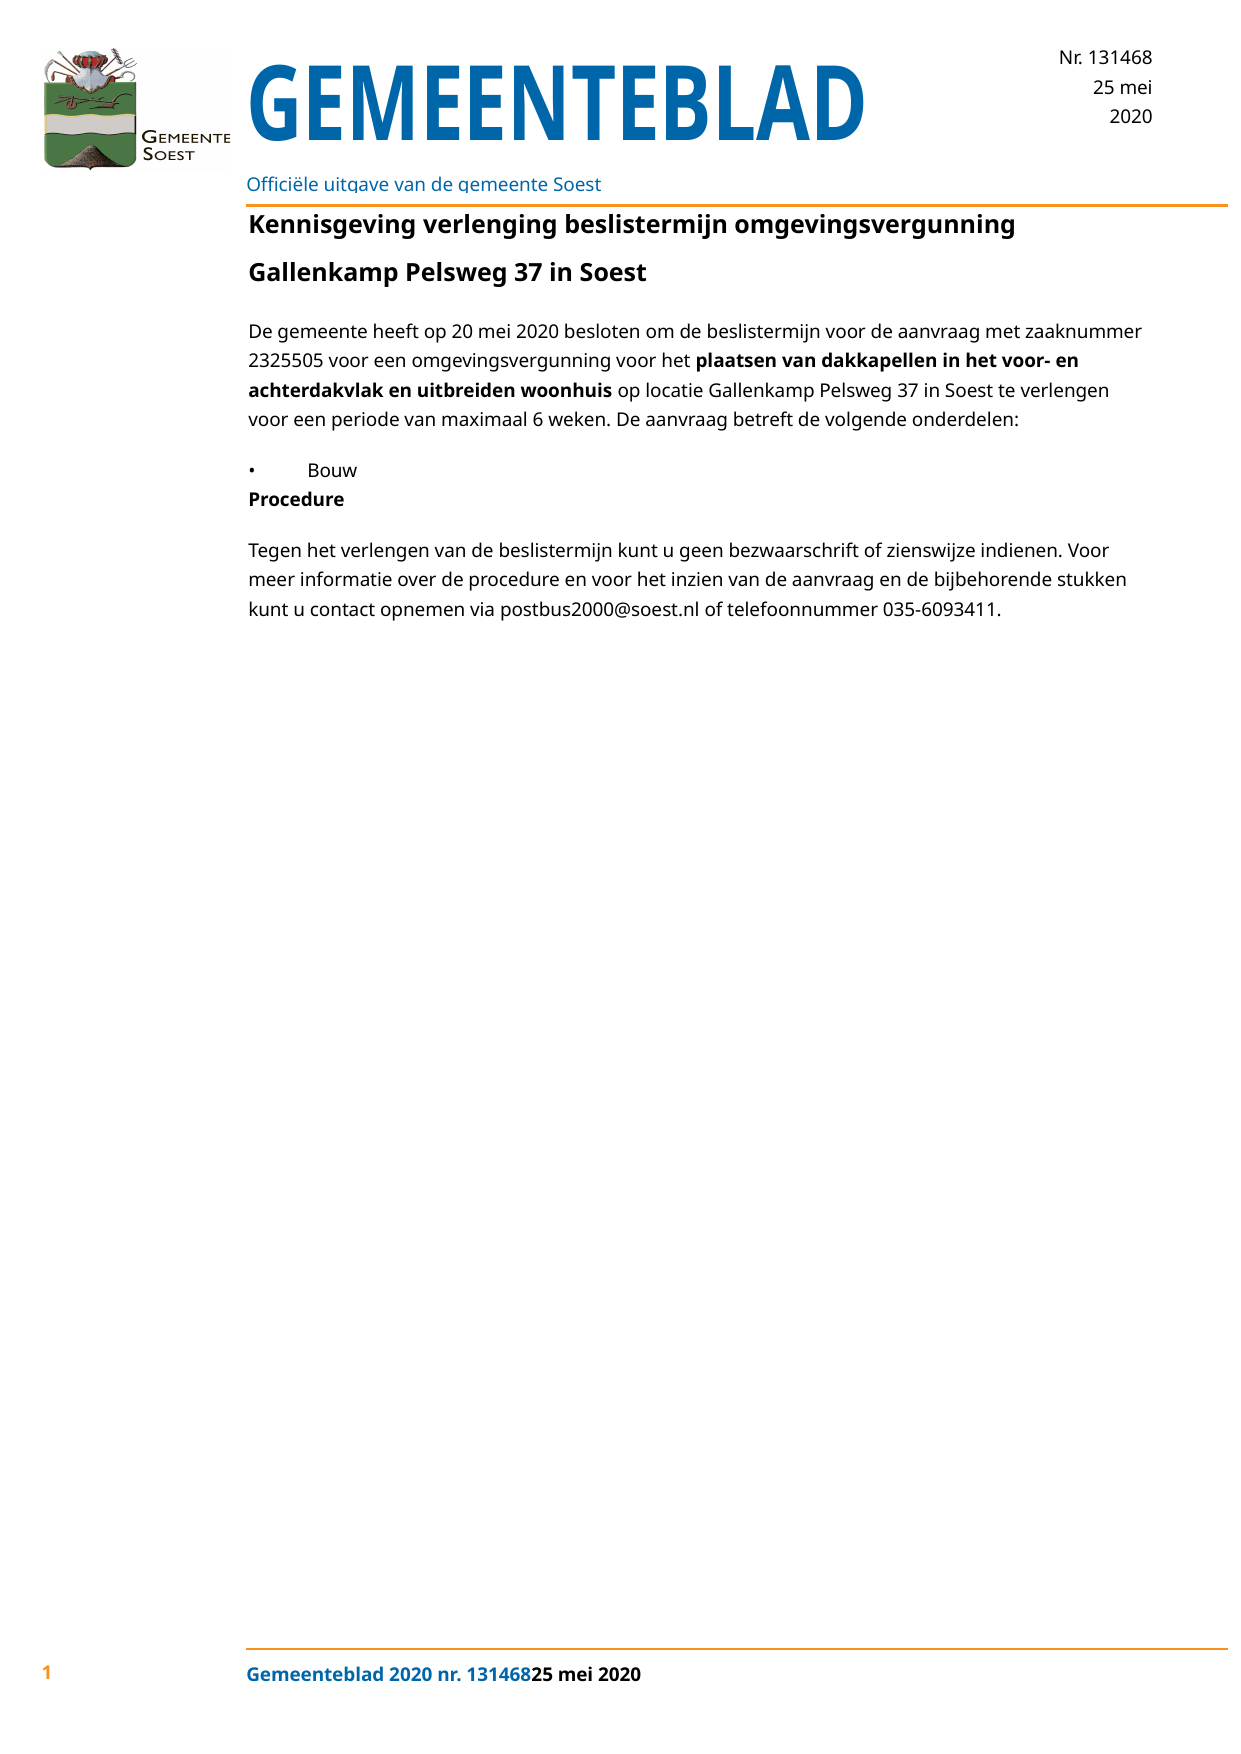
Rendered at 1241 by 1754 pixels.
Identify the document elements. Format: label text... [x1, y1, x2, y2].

text Tegen het verlengen van de beslistermijn kunt u geen bezwaarschrift of zienswijze indienen. Voor meer informatie over de procedure en voor het inzien van de aanvraag en de bijbehorende stukken kunt u contact opnemen via postbus2000@soest.nl of telefoonnummer 035-6093411. [248, 537, 1152, 622]
text Procedure [248, 487, 1152, 512]
list Bouw [248, 457, 1152, 483]
text Kennisgeving verlenging beslistermijn omgevingsvergunning Gallenkamp Pelsweg 37 in Soest [248, 207, 1152, 288]
picture [41, 47, 231, 172]
text De gemeente heeft op 20 mei 2020 besloten om de beslistermijn voor de aanvraag met zaaknummer 2325505 voor een omgevingsvergunning voor het plaatsen van dakkapellen in het voor- en achterdakvlak en uitbreiden woonhuis op locatie Gallenkamp Pelsweg 37 in Soest te verlengen voor een periode van maximaal 6 weken. De aanvraag betreft de volgende onderdelen: [248, 318, 1152, 432]
